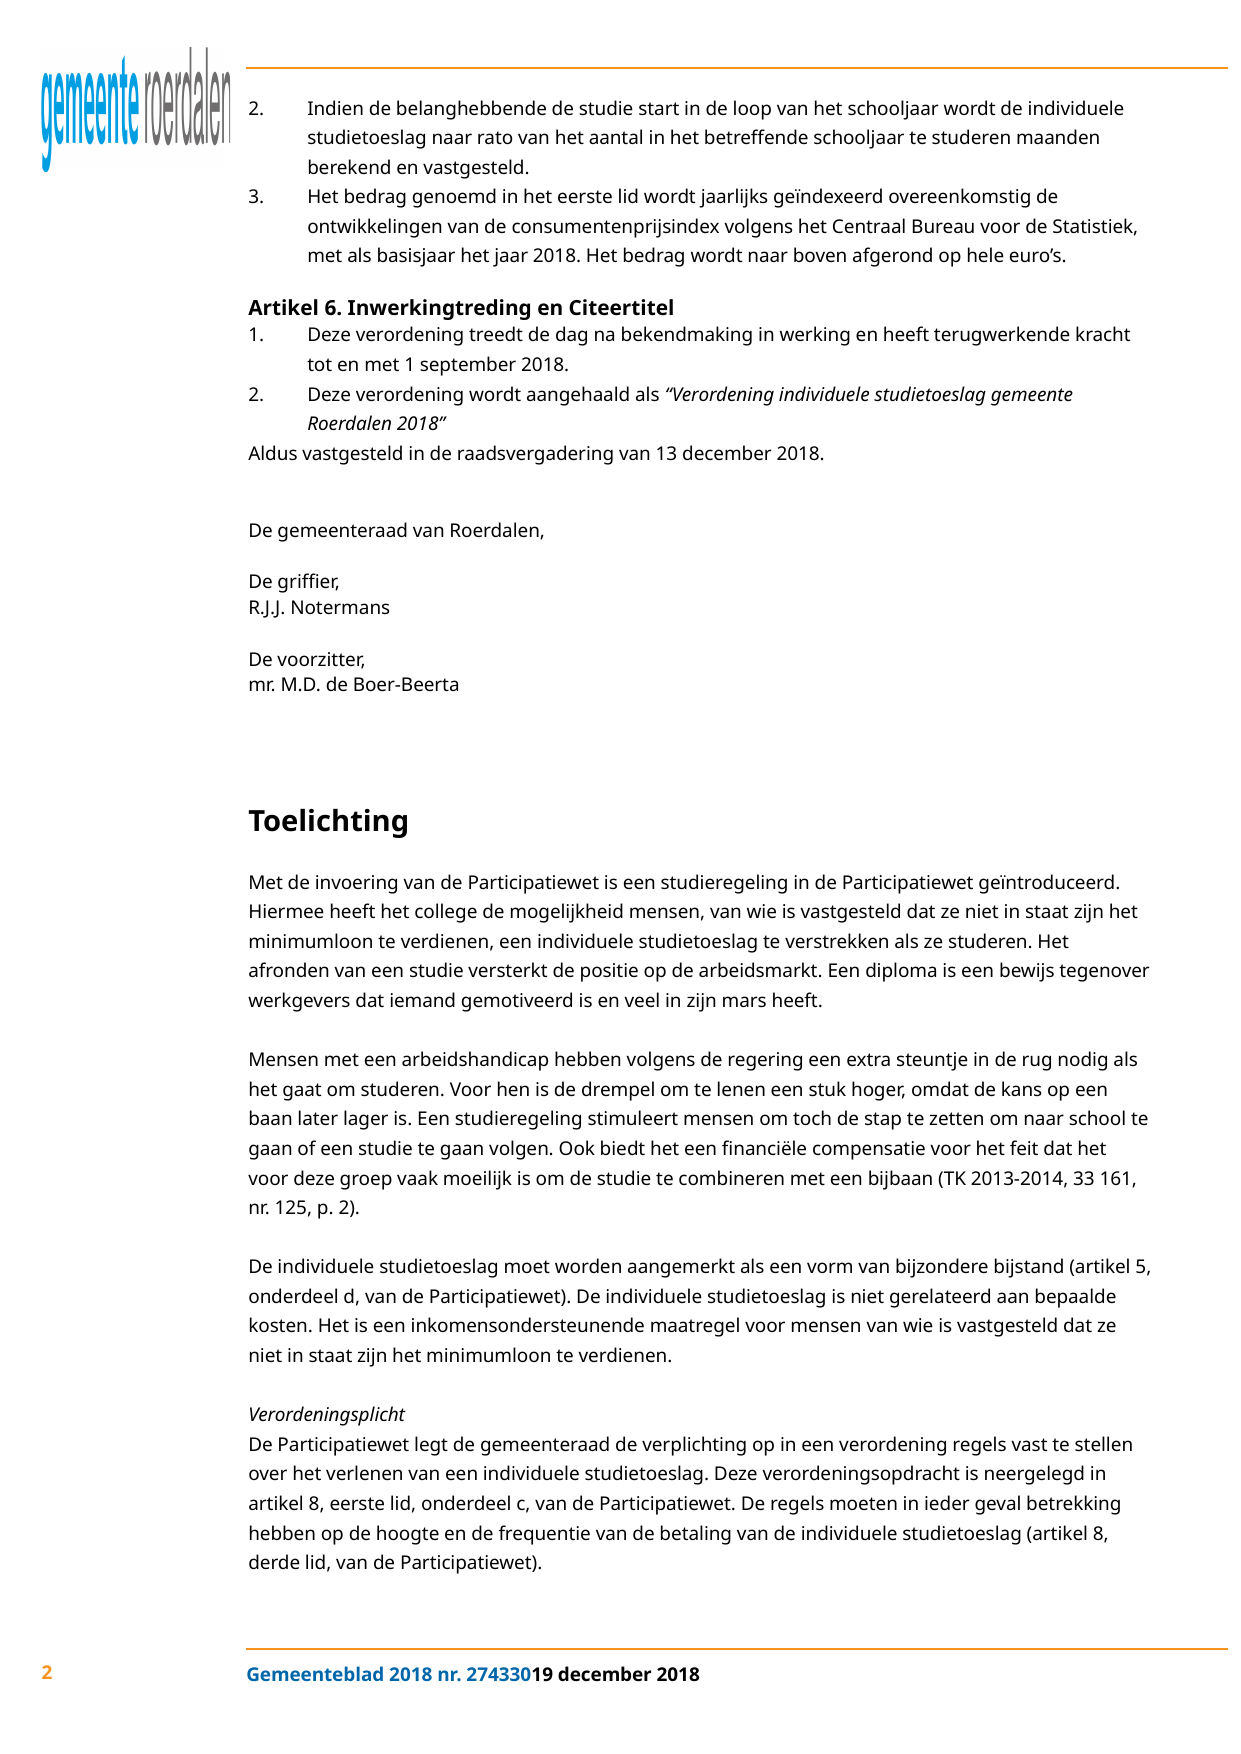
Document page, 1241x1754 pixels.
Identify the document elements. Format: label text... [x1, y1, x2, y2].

text Hiermee heeft het college de mogelijkheid mensen, van wie is vastgesteld dat ze niet in staat zijn het minimumloon te verdienen, een individuele studietoeslag te verstrekken als ze studeren. Het afronden van een studie versterkt de positie op de arbeidsmarkt. Een diploma is een bewijs tegenover werkgevers dat iemand gemotiveerd is en veel in zijn mars heeft. [248, 898, 1152, 1013]
text De Participatiewet legt de gemeenteraad de verplichting op in een verordening regels vast te stellen over het verlenen van een individuele studietoeslag. Deze verordeningsopdracht is neergelegd in artikel 8, eerste lid, onderdeel c, van de Participatiewet. De regels moeten in ieder geval betrekking hebben op de hoogte en de frequentie van de betaling van de individuele studietoeslag (artikel 8, derde lid, van de Participatiewet). [248, 1431, 1152, 1575]
list Indien de belanghebbende de studie start in de loop van het schooljaar wordt de individuele studietoeslag naar rato van het aantal in het betreffende schooljaar te studeren maanden berekend en vastgesteld. [248, 95, 1152, 180]
text Artikel 6. Inwerkingtreding en Citeertitel [248, 293, 1152, 322]
text De gemeenteraad van Roerdalen, [248, 517, 1152, 543]
text mr. M.D. de Boer-Beerta [248, 671, 1152, 697]
list Deze verordening wordt aangehaald als “Verordening individuele studietoeslag gemeente Roerdalen 2018” [248, 381, 1152, 436]
text R.J.J. Notermans [248, 594, 1152, 620]
text De griffier, [248, 568, 1152, 594]
text Toelichting [248, 800, 1152, 840]
list Het bedrag genoemd in het eerste lid wordt jaarlijks geïndexeerd overeenkomstig de ontwikkelingen van de consumentenprijsindex volgens het Centraal Bureau voor de Statistiek, met als basisjaar het jaar 2018. Het bedrag wordt naar boven afgerond op hele euro’s. [248, 183, 1152, 268]
list Deze verordening treedt de dag na bekendmaking in werking en heeft terugwerkende kracht tot en met 1 september 2018. [248, 322, 1152, 377]
picture [41, 47, 231, 172]
picture [41, 134, 48, 172]
text Verordeningsplicht [248, 1401, 1152, 1427]
text Mensen met een arbeidshandicap hebben volgens de regering een extra steuntje in de rug nodig als het gaat om studeren. Voor hen is de drempel om te lenen een stuk hoger, omdat de kans op een baan later lager is. Een studieregeling stimuleert mensen om toch de stap te zetten om naar school te gaan of een studie te gaan volgen. Ook biedt het een financiële compensatie voor het feit dat het voor deze groep vaak moeilijk is om de studie te combineren met een bijbaan (TK 2013-2014, 33 161, nr. 125, p. 2). [248, 1046, 1152, 1220]
text De voorzitter, [248, 646, 1152, 671]
text Met de invoering van de Participatiewet is een studieregeling in de Participatiewet geïntroduceerd. [248, 869, 1152, 895]
text De individuele studietoeslag moet worden aangemerkt als een vorm van bijzondere bijstand (artikel 5, onderdeel d, van de Participatiewet). De individuele studietoeslag is niet gerelateerd aan bepaalde kosten. Het is een inkomensondersteunende maatregel voor mensen van wie is vastgesteld dat ze niet in staat zijn het minimumloon te verdienen. [248, 1253, 1152, 1368]
text Aldus vastgesteld in de raadsvergadering van 13 december 2018. [248, 440, 1152, 466]
